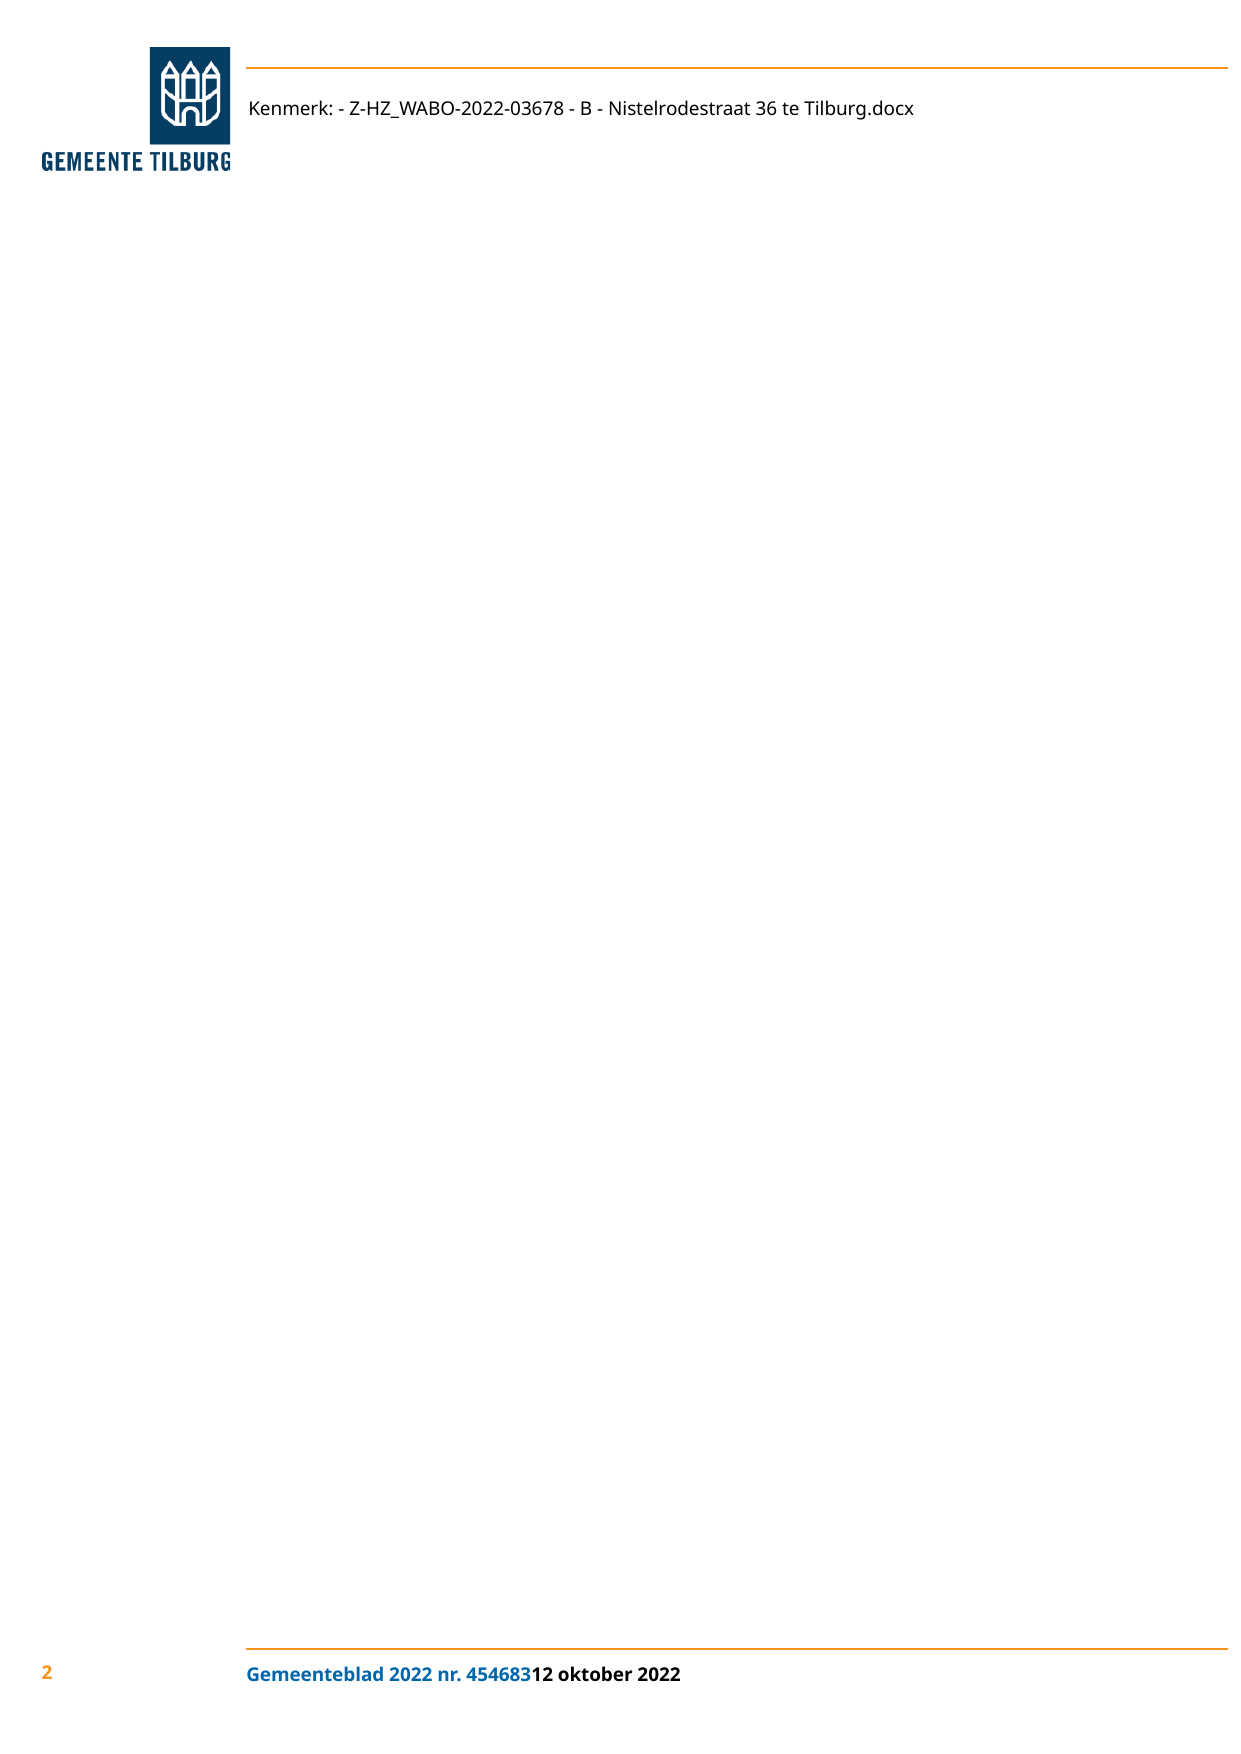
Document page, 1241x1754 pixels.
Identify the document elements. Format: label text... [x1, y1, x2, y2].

picture [41, 47, 231, 172]
text Kenmerk: - Z-HZ_WABO-2022-03678 - B - Nistelrodestraat 36 te Tilburg.docx [248, 95, 1152, 121]
